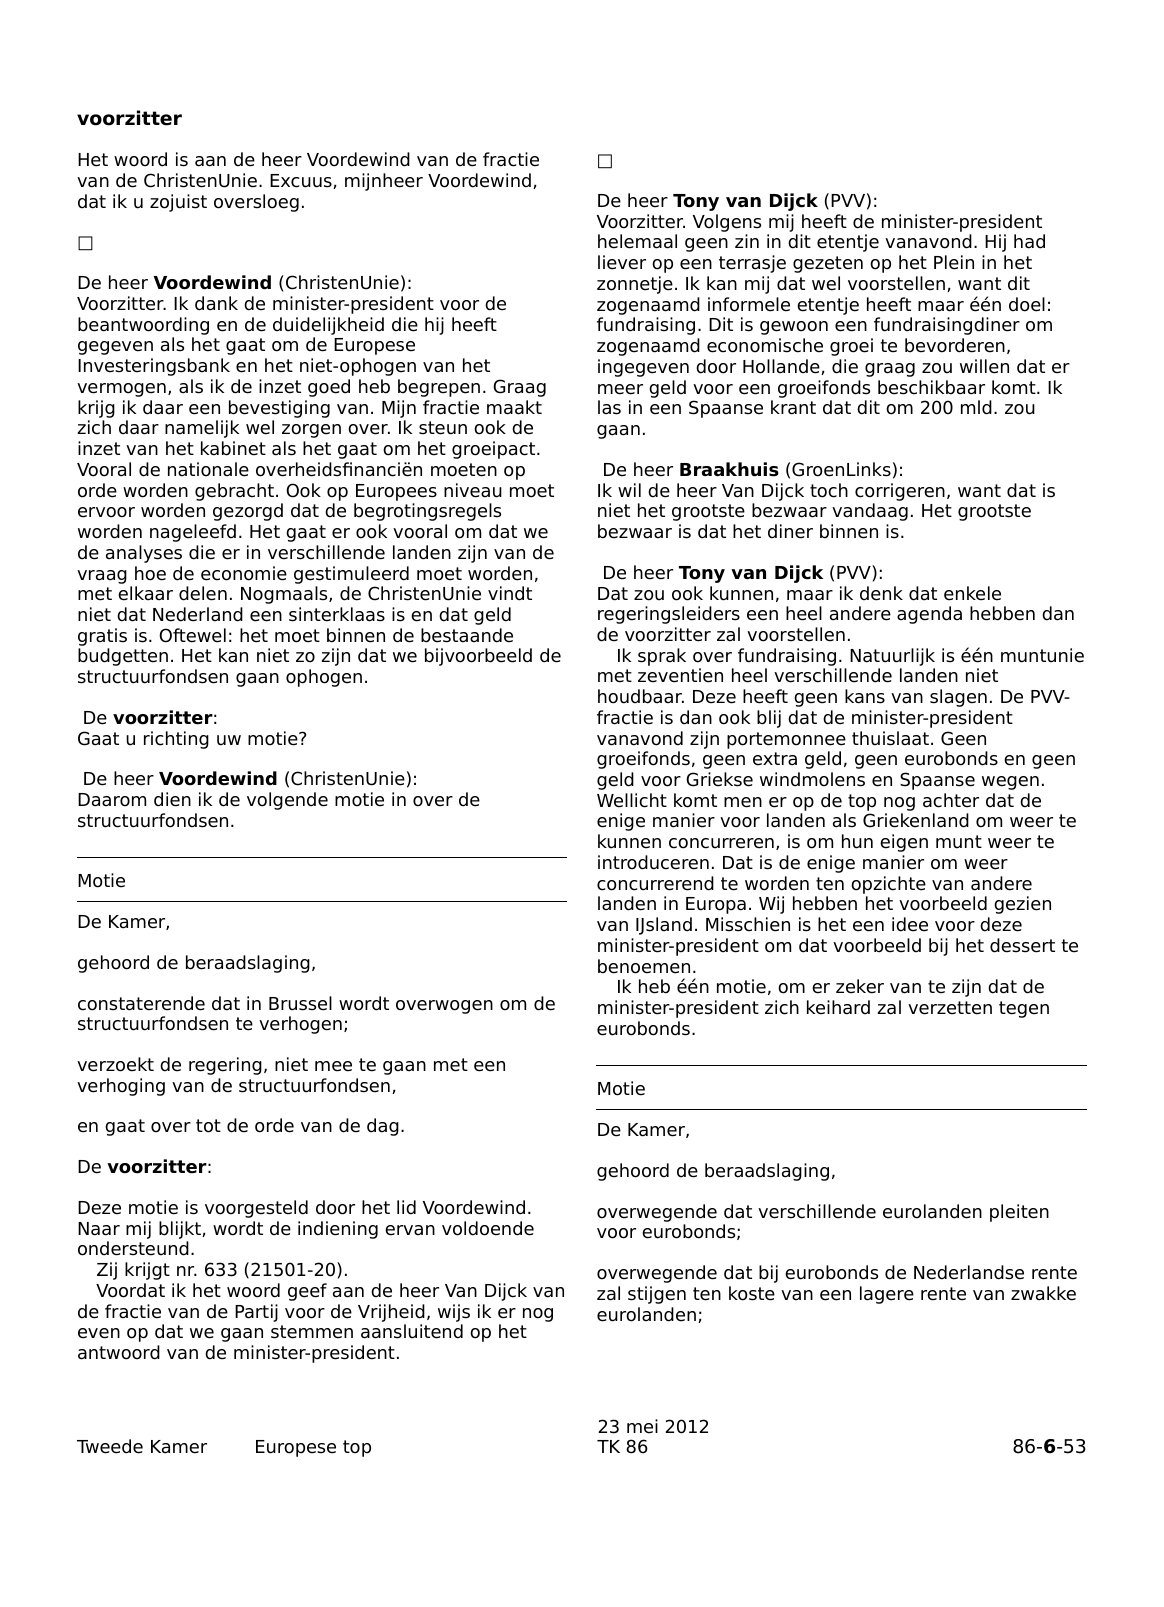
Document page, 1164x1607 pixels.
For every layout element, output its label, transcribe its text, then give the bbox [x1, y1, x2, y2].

text Voordat ik het woord geef aan de heer Van Dijck van de fractie van de Partij voor de Vrijheid, wijs ik er nog even op dat we gaan stemmen aansluitend op het antwoord van de minister-president. [77, 1281, 567, 1364]
text Ik sprak over fundraising. Natuurlijk is één muntunie met zeventien heel verschillende landen niet houdbaar. Deze heeft geen kans van slagen. De PVV-fractie is dan ook blij dat de minister-president vanavond zijn portemonnee thuislaat. Geen groeifonds, geen extra geld, geen eurobonds en geen geld voor Griekse windmolens en Spaanse wegen. Wellicht komt men er op de top nog achter dat de enige manier voor landen als Griekenland om weer te kunnen concurreren, is om hun eigen munt weer te introduceren. Dat is de enige manier om weer concurrerend te worden ten opzichte van andere landen in Europa. Wij hebben het voorbeeld gezien van IJsland. Misschien is het een idee voor deze minister-president om dat voorbeeld bij het dessert te benoemen. [596, 646, 1087, 977]
text De heer Braakhuis (GroenLinks): [596, 460, 1087, 480]
text Motie [77, 871, 567, 892]
text De Kamer, [77, 912, 567, 933]
text Ik wil de heer Van Dijck toch corrigeren, want dat is niet het grootste bezwaar vandaag. Het grootste bezwaar is dat het diner binnen is. [596, 480, 1087, 543]
text □ [77, 232, 567, 253]
text Zij krijgt nr. 633 (21501-20). [77, 1260, 567, 1281]
text Voorzitter. Ik dank de minister-president voor de beantwoording en de duidelijkheid die hij heeft gegeven als het gaat om de Europese Investeringsbank en het niet-ophogen van het vermogen, als ik de inzet goed heb begrepen. Graag krijg ik daar een bevestiging van. Mijn fractie maakt zich daar namelijk wel zorgen over. Ik steun ook de inzet van het kabinet als het gaat om het groeipact. Vooral de nationale overheidsfinanciën moeten op orde worden gebracht. Ook op Europees niveau moet ervoor worden gezorgd dat de begrotingsregels worden nageleefd. Het gaat er ook vooral om dat we de analyses die er in verschillende landen zijn van de vraag hoe de economie gestimuleerd moet worden, met elkaar delen. Nogmaals, de ChristenUnie vindt niet dat Nederland een sinterklaas is en dat geld gratis is. Oftewel: het moet binnen de bestaande budgetten. Het kan niet zo zijn dat we bijvoorbeeld de structuurfondsen gaan ophogen. [77, 294, 567, 688]
text De heer Tony van Dijck (PVV): [596, 191, 1087, 212]
text gehoord de beraadslaging, [596, 1161, 1087, 1181]
text De voorzitter: [77, 1157, 567, 1178]
text De heer Tony van Dijck (PVV): [596, 563, 1087, 583]
text verzoekt de regering, niet mee te gaan met een verhoging van de structuurfondsen, [77, 1055, 567, 1096]
text overwegende dat bij eurobonds de Nederlandse rente zal stijgen ten koste van een lagere rente van zwakke eurolanden; [596, 1263, 1087, 1325]
text Voorzitter. Volgens mij heeft de minister-president helemaal geen zin in dit etentje vanavond. Hij had liever op een terrasje gezeten op het Plein in het zonnetje. Ik kan mij dat wel voorstellen, want dit zogenaamd informele etentje heeft maar één doel: fundraising. Dit is gewoon een fundraisingdiner om zogenaamd economische groei te bevorderen, ingegeven door Hollande, die graag zou willen dat er meer geld voor een groeifonds beschikbaar komt. Ik las in een Spaanse krant dat dit om 200 mld. zou gaan. [596, 212, 1087, 440]
text De Kamer, [596, 1120, 1087, 1141]
text en gaat over tot de orde van de dag. [77, 1116, 567, 1137]
text Gaat u richting uw motie? [77, 728, 567, 749]
text overwegende dat verschillende eurolanden pleiten voor eurobonds; [596, 1201, 1087, 1243]
text Ik heb één motie, om er zeker van te zijn dat de minister-president zich keihard zal verzetten tegen eurobonds. [596, 977, 1087, 1039]
text Daarom dien ik de volgende motie in over de structuurfondsen. [77, 790, 567, 831]
text constaterende dat in Brussel wordt overwogen om de structuurfondsen te verhogen; [77, 993, 567, 1035]
text Motie [596, 1079, 1087, 1100]
text Deze motie is voorgesteld door het lid Voordewind. Naar mij blijkt, wordt de indiening ervan voldoende ondersteund. [77, 1198, 567, 1260]
text Dat zou ook kunnen, maar ik denk dat enkele regeringsleiders een heel andere agenda hebben dan de voorzitter zal voorstellen. [596, 583, 1087, 646]
text De voorzitter: [77, 708, 567, 728]
text □ [596, 150, 1087, 171]
text gehoord de beraadslaging, [77, 953, 567, 973]
text Het woord is aan de heer Voordewind van de fractie van de ChristenUnie. Excuus, mijnheer Voordewind, dat ik u zojuist oversloeg. [77, 150, 567, 212]
text De heer Voordewind (ChristenUnie): [77, 769, 567, 790]
text De heer Voordewind (ChristenUnie): [77, 273, 567, 294]
